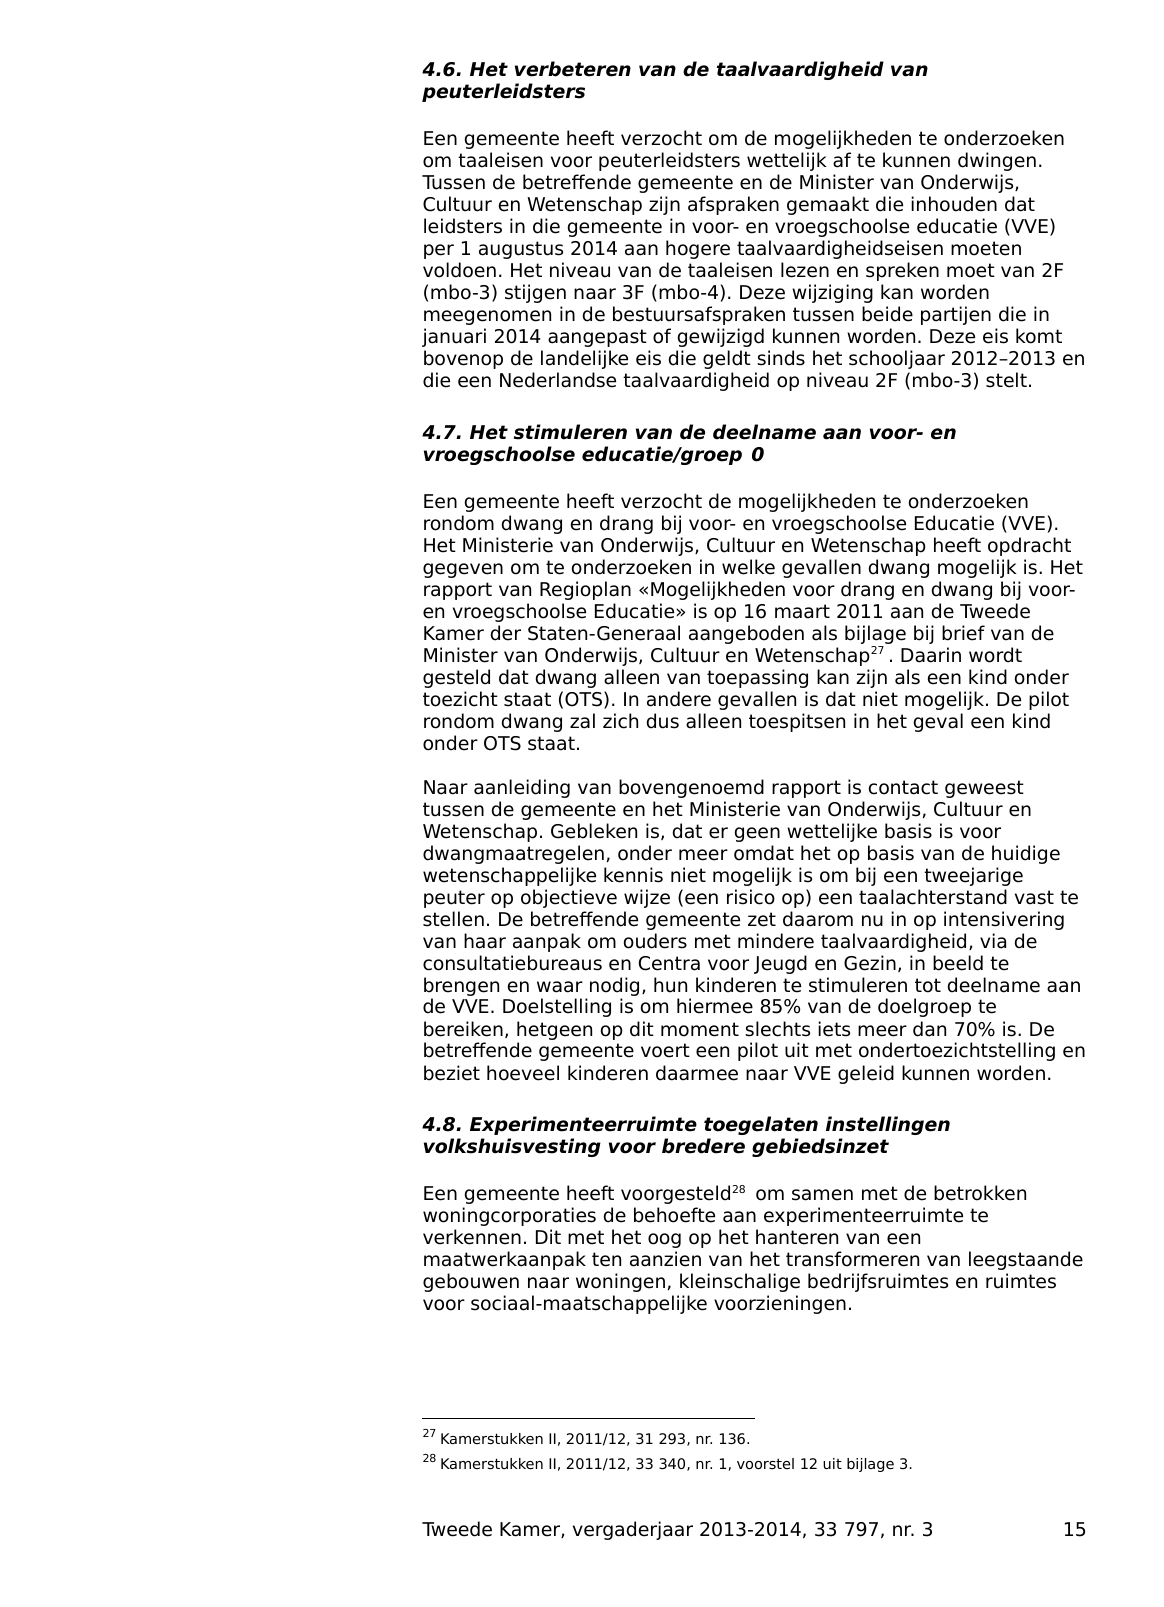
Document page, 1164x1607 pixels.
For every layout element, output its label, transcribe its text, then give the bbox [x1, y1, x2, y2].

text Een gemeente heeft verzocht om de mogelijkheden te onderzoeken om taaleisen voor peuterleidsters wettelijk af te kunnen dwingen. Tussen de betreffende gemeente en de Minister van Onderwijs, Cultuur en Wetenschap zijn afspraken gemaakt die inhouden dat leidsters in die gemeente in voor- en vroegschoolse educatie (VVE) per 1 augustus 2014 aan hogere taalvaardigheidseisen moeten voldoen. Het niveau van de taaleisen lezen en spreken moet van 2F (mbo-3) stijgen naar 3F (mbo-4). Deze wijziging kan worden meegenomen in de bestuursafspraken tussen beide partijen die in januari 2014 aangepast of gewijzigd kunnen worden. Deze eis komt bovenop de landelijke eis die geldt sinds het schooljaar 2012–2013 en die een Nederlandse taalvaardigheid op niveau 2F (mbo-3) stelt. [422, 128, 1087, 392]
subtitle 4.8. Experimenteerruimte toegelaten instellingen volkshuisvesting voor bredere gebiedsinzet [422, 1114, 1087, 1158]
text Kamerstukken II, 2011/12, 33 340, nr. 1, voorstel 12 uit bijlage 3. [422, 1452, 1087, 1474]
text Naar aanleiding van bovengenoemd rapport is contact geweest tussen de gemeente en het Ministerie van Onderwijs, Cultuur en Wetenschap. Gebleken is, dat er geen wettelijke basis is voor dwangmaatregelen, onder meer omdat het op basis van de huidige wetenschappelijke kennis niet mogelijk is om bij een tweejarige peuter op objectieve wijze (een risico op) een taalachterstand vast te stellen. De betreffende gemeente zet daarom nu in op intensivering van haar aanpak om ouders met mindere taalvaardigheid, via de consultatiebureaus en Centra voor Jeugd en Gezin, in beeld te brengen en waar nodig, hun kinderen te stimuleren tot deelname aan de VVE. Doelstelling is om hiermee 85% van de doelgroep te bereiken, hetgeen op dit moment slechts iets meer dan 70% is. De betreffende gemeente voert een pilot uit met ondertoezichtstelling en beziet hoeveel kinderen daarmee naar VVE geleid kunnen worden. [422, 777, 1087, 1084]
subtitle 4.7. Het stimuleren van de deelname aan voor- en vroegschoolse educatie/groep 0 [422, 422, 1087, 466]
text Kamerstukken II, 2011/12, 31 293, nr. 136. [422, 1427, 1087, 1449]
subtitle 4.6. Het verbeteren van de taalvaardigheid van peuterleidsters [422, 59, 1087, 103]
text Een gemeente heeft verzocht de mogelijkheden te onderzoeken rondom dwang en drang bij voor- en vroegschoolse Educatie (VVE). Het Ministerie van Onderwijs, Cultuur en Wetenschap heeft opdracht gegeven om te onderzoeken in welke gevallen dwang mogelijk is. Het rapport van Regioplan «Mogelijkheden voor drang en dwang bij voor- en vroegschoolse Educatie» is op 16 maart 2011 aan de Tweede Kamer der Staten-Generaal aangeboden als bijlage bij brief van de Minister van Onderwijs, Cultuur en Wetenschap. Daarin wordt gesteld dat dwang alleen van toepassing kan zijn als een kind onder toezicht staat (OTS). In andere gevallen is dat niet mogelijk. De pilot rondom dwang zal zich dus alleen toespitsen in het geval een kind onder OTS staat. [422, 491, 1087, 754]
text Een gemeente heeft voorgesteld om samen met de betrokken woningcorporaties de behoefte aan experimenteerruimte te verkennen. Dit met het oog op het hanteren van een maatwerkaanpak ten aanzien van het transformeren van leegstaande gebouwen naar woningen, kleinschalige bedrijfsruimtes en ruimtes voor sociaal-maatschappelijke voorzieningen. [422, 1183, 1087, 1315]
